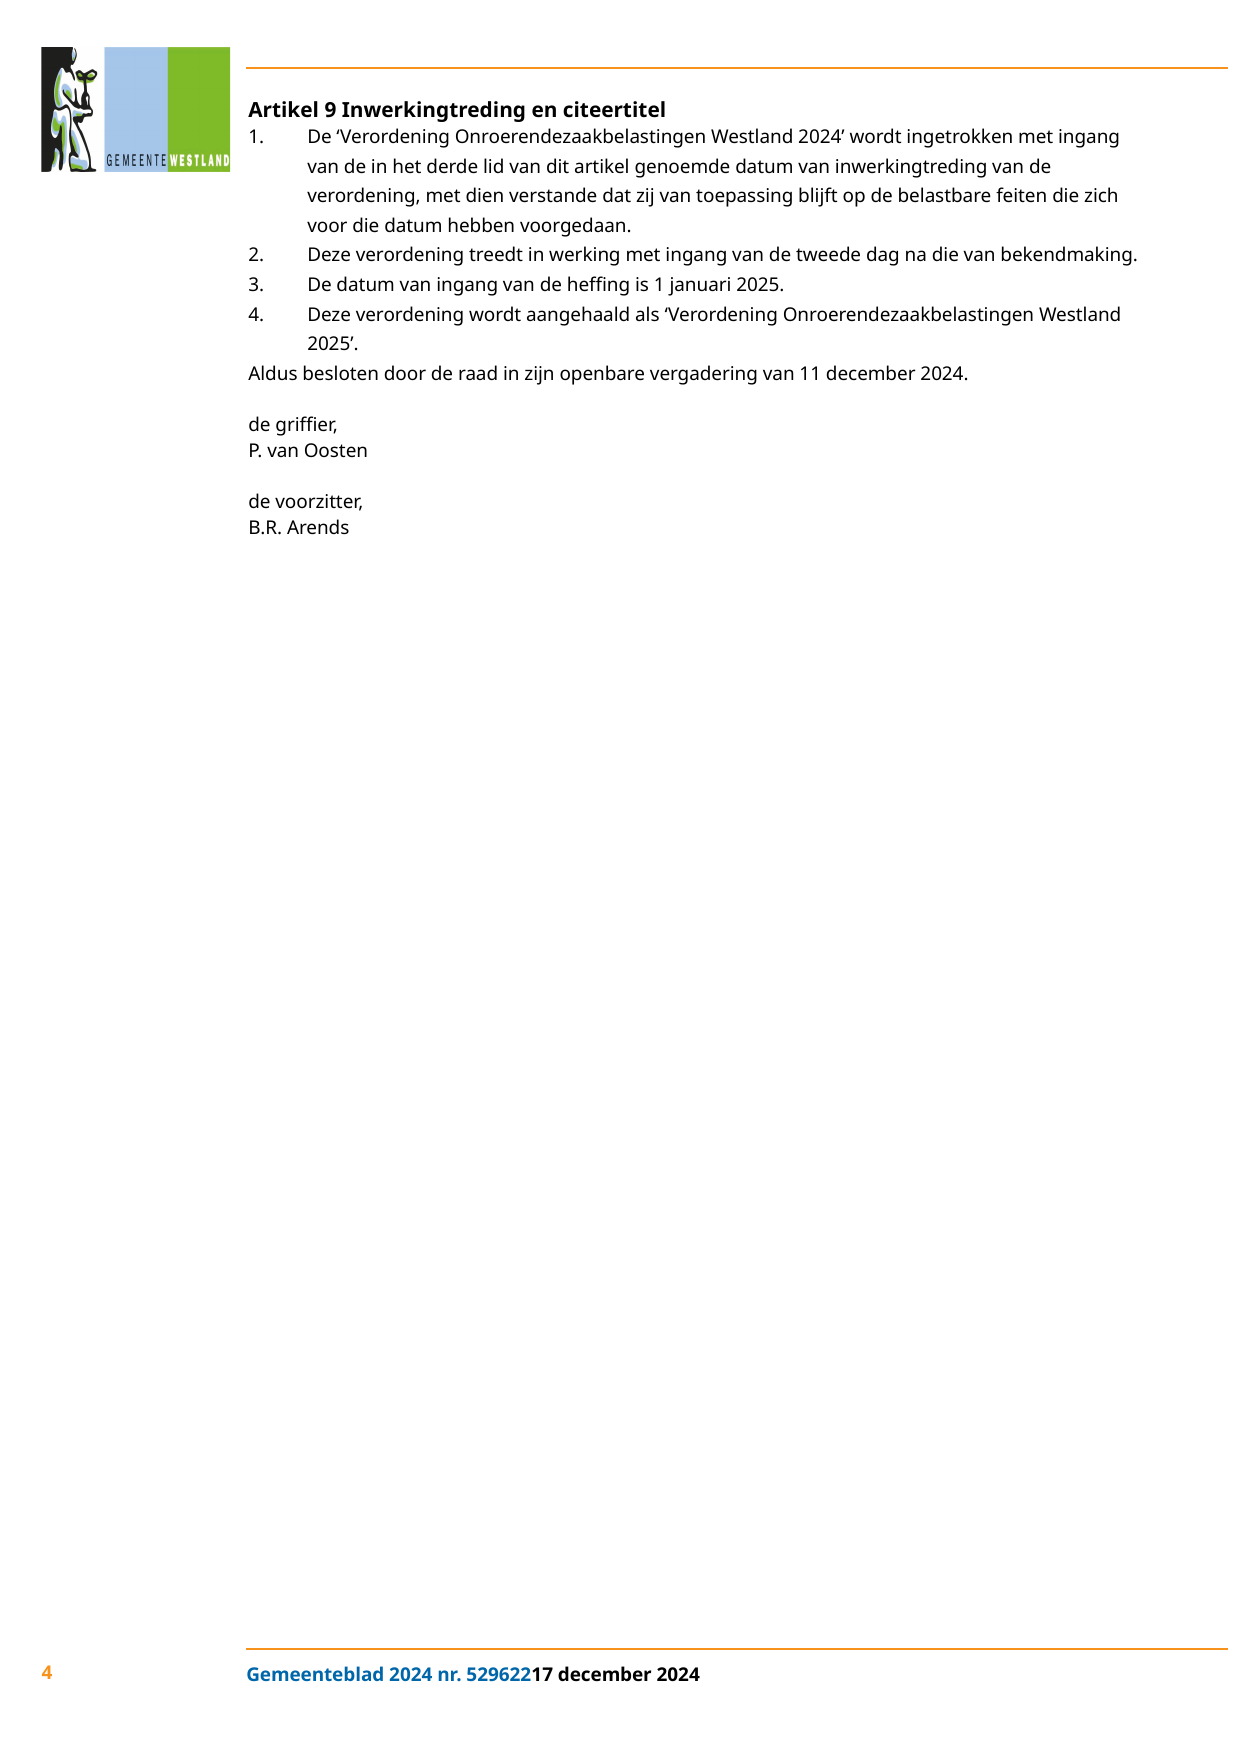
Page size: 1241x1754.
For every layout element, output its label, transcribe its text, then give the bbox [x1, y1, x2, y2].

list Deze verordening wordt aangehaald als ‘Verordening Onroerendezaakbelastingen Westland 2025’. [248, 301, 1152, 356]
list De datum van ingang van de heffing is 1 januari 2025. [248, 271, 1152, 297]
text de voorzitter, [248, 488, 1152, 514]
picture [41, 47, 231, 172]
text Artikel 9 Inwerkingtreding en citeertitel [248, 95, 1152, 123]
text B.R. Arends [248, 514, 1152, 540]
text P. van Oosten [248, 437, 1152, 463]
list Deze verordening treedt in werking met ingang van de tweede dag na die van bekendmaking. [248, 242, 1152, 267]
text de griffier, [248, 411, 1152, 437]
text Aldus besloten door de raad in zijn openbare vergadering van 11 december 2024. [248, 360, 1152, 386]
list De ‘Verordening Onroerendezaakbelastingen Westland 2024’ wordt ingetrokken met ingang van de in het derde lid van dit artikel genoemde datum van inwerkingtreding van de verordening, met dien verstande dat zij van toepassing blijft op de belastbare feiten die zich voor die datum hebben voorgedaan. [248, 123, 1152, 238]
